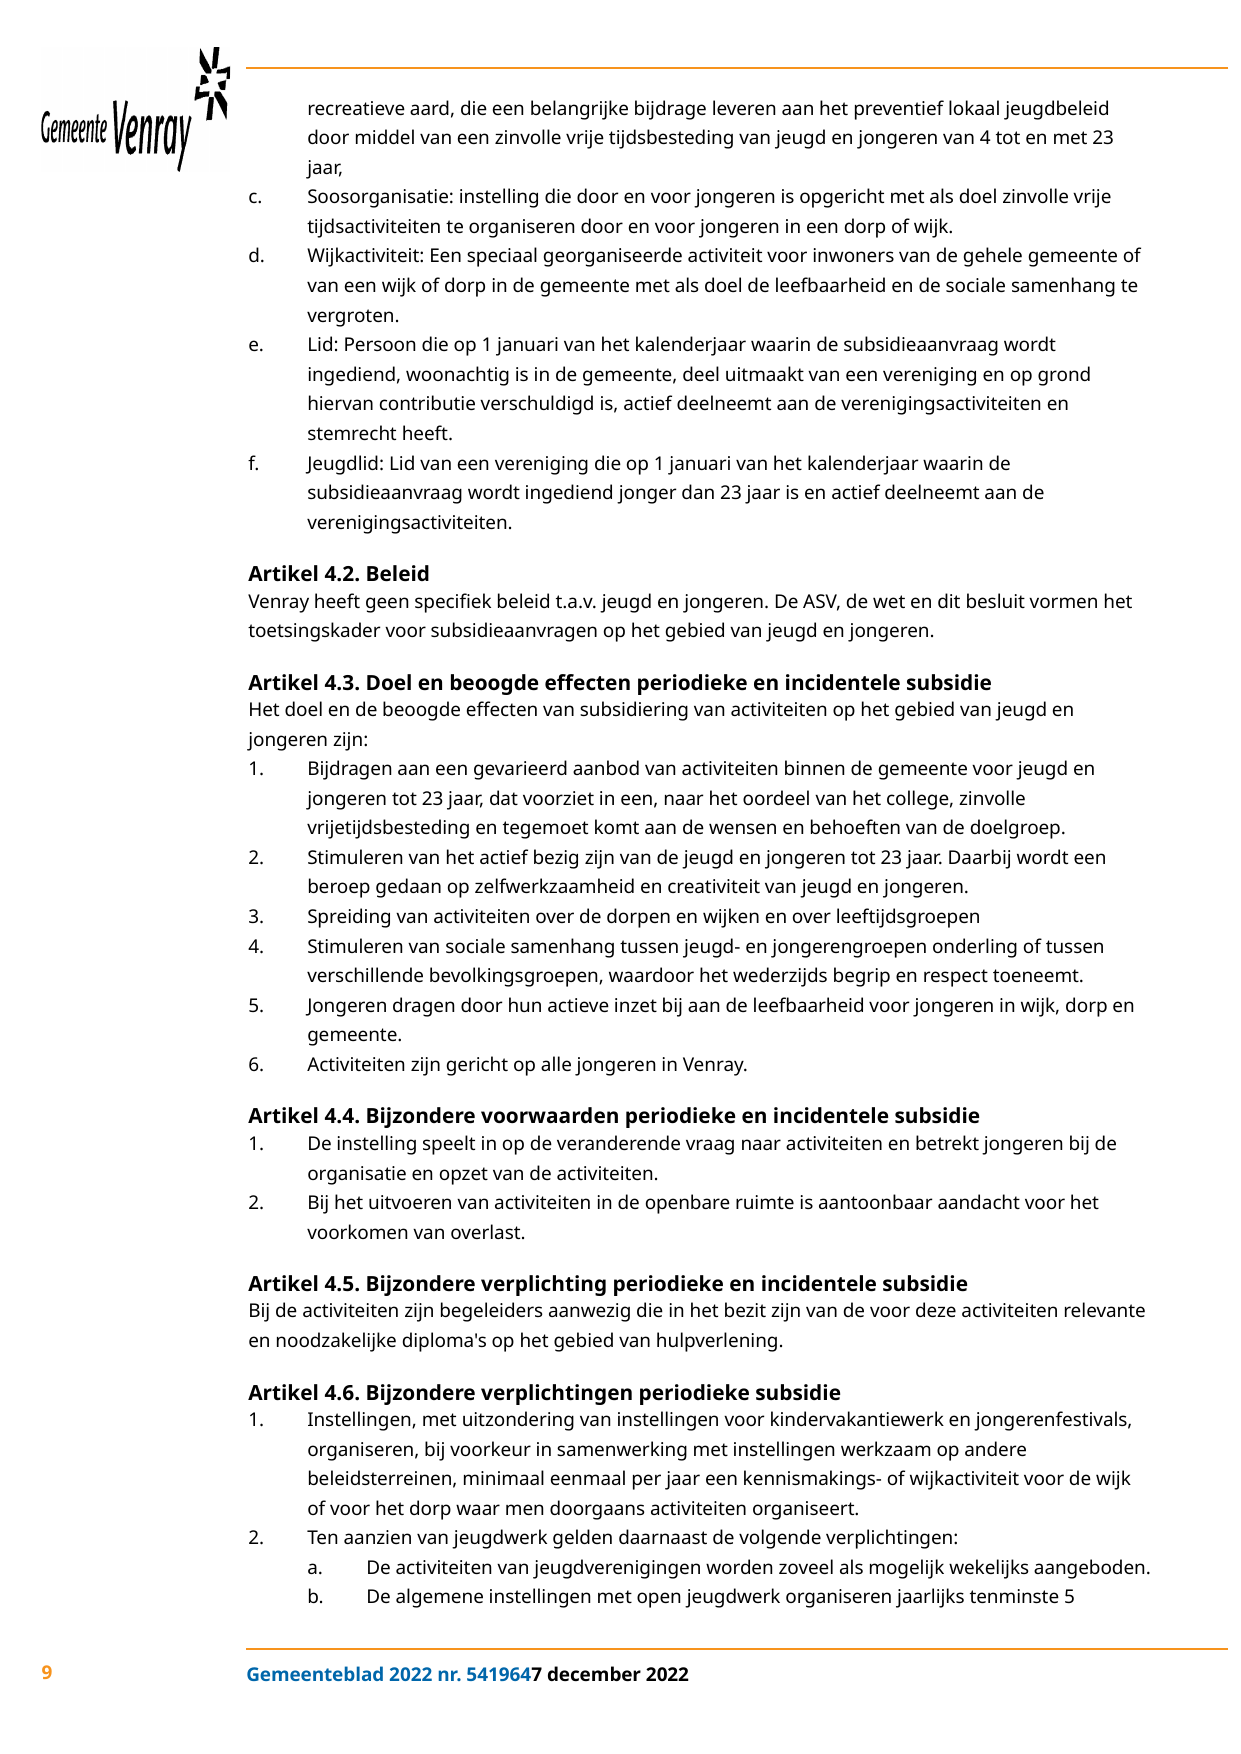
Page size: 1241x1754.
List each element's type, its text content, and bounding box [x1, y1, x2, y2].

list Bijdragen aan een gevarieerd aanbod van activiteiten binnen de gemeente voor jeugd en jongeren tot 23 jaar, dat voorziet in een, naar het oordeel van het college, zinvolle vrijetijdsbesteding en tegemoet komt aan de wensen en behoeften van de doelgroep. [248, 755, 1152, 840]
picture [41, 47, 231, 172]
list Stimuleren van sociale samenhang tussen jeugd- en jongerengroepen onderling of tussen verschillende bevolkingsgroepen, waardoor het wederzijds begrip en respect toeneemt. [248, 933, 1152, 988]
list Jeugdlid: Lid van een vereniging die op 1 januari van het kalenderjaar waarin de subsidieaanvraag wordt ingediend jonger dan 23 jaar is en actief deelneemt aan de verenigingsactiviteiten. [248, 450, 1152, 535]
list Lid: Persoon die op 1 januari van het kalenderjaar waarin de subsidieaanvraag wordt ingediend, woonachtig is in de gemeente, deel uitmaakt van een vereniging en op grond hiervan contributie verschuldigd is, actief deelneemt aan de verenigingsactiviteiten en stemrecht heeft. [248, 331, 1152, 446]
text Artikel 4.6. Bijzondere verplichtingen periodieke subsidie [248, 1378, 1152, 1406]
list Activiteiten zijn gericht op alle jongeren in Venray. [248, 1051, 1152, 1077]
text Artikel 4.3. Doel en beoogde effecten periodieke en incidentele subsidie [248, 668, 1152, 696]
list De algemene instellingen met open jeugdwerk organiseren jaarlijks tenminste 5 [307, 1584, 1152, 1609]
text Artikel 4.4. Bijzondere voorwaarden periodieke en incidentele subsidie [248, 1102, 1152, 1130]
list Instellingen, met uitzondering van instellingen voor kindervakantiewerk en jongerenfestivals, organiseren, bij voorkeur in samenwerking met instellingen werkzaam op andere beleidsterreinen, minimaal eenmaal per jaar een kennismakings- of wijkactiviteit voor de wijk of voor het dorp waar men doorgaans activiteiten organiseert. [248, 1406, 1152, 1521]
list recreatieve aard, die een belangrijke bijdrage leveren aan het preventief lokaal jeugdbeleid door middel van een zinvolle vrije tijdsbesteding van jeugd en jongeren van 4 tot en met 23 jaar, [248, 95, 1152, 180]
text Venray heeft geen specifiek beleid t.a.v. jeugd en jongeren. De ASV, de wet en dit besluit vormen het toetsingskader voor subsidieaanvragen op het gebied van jeugd en jongeren. [248, 588, 1152, 643]
list Bij het uitvoeren van activiteiten in de openbare ruimte is aantoonbaar aandacht voor het voorkomen van overlast. [248, 1189, 1152, 1244]
list Soosorganisatie: instelling die door en voor jongeren is opgericht met als doel zinvolle vrije tijdsactiviteiten te organiseren door en voor jongeren in een dorp of wijk. [248, 183, 1152, 239]
text Artikel 4.2. Beleid [248, 559, 1152, 588]
text Het doel en de beoogde effecten van subsidiering van activiteiten op het gebied van jeugd en jongeren zijn: [248, 696, 1152, 752]
text Bij de activiteiten zijn begeleiders aanwezig die in het bezit zijn van de voor deze activiteiten relevante en noodzakelijke diploma's op het gebied van hulpverlening. [248, 1298, 1152, 1353]
list De activiteiten van jeugdverenigingen worden zoveel als mogelijk wekelijks aangeboden. [307, 1554, 1152, 1580]
list Spreiding van activiteiten over de dorpen en wijken en over leeftijdsgroepen [248, 903, 1152, 929]
text Artikel 4.5. Bijzondere verplichting periodieke en incidentele subsidie [248, 1269, 1152, 1298]
list Stimuleren van het actief bezig zijn van de jeugd en jongeren tot 23 jaar. Daarbij wordt een beroep gedaan op zelfwerkzaamheid en creativiteit van jeugd en jongeren. [248, 844, 1152, 899]
list Jongeren dragen door hun actieve inzet bij aan de leefbaarheid voor jongeren in wijk, dorp en gemeente. [248, 992, 1152, 1047]
list De instelling speelt in op de veranderende vraag naar activiteiten en betrekt jongeren bij de organisatie en opzet van de activiteiten. [248, 1130, 1152, 1185]
list Wijkactiviteit: Een speciaal georganiseerde activiteit voor inwoners van de gehele gemeente of van een wijk of dorp in de gemeente met als doel de leefbaarheid en de sociale samenhang te vergroten. [248, 243, 1152, 328]
list Ten aanzien van jeugdwerk gelden daarnaast de volgende verplichtingen: [248, 1524, 1152, 1550]
